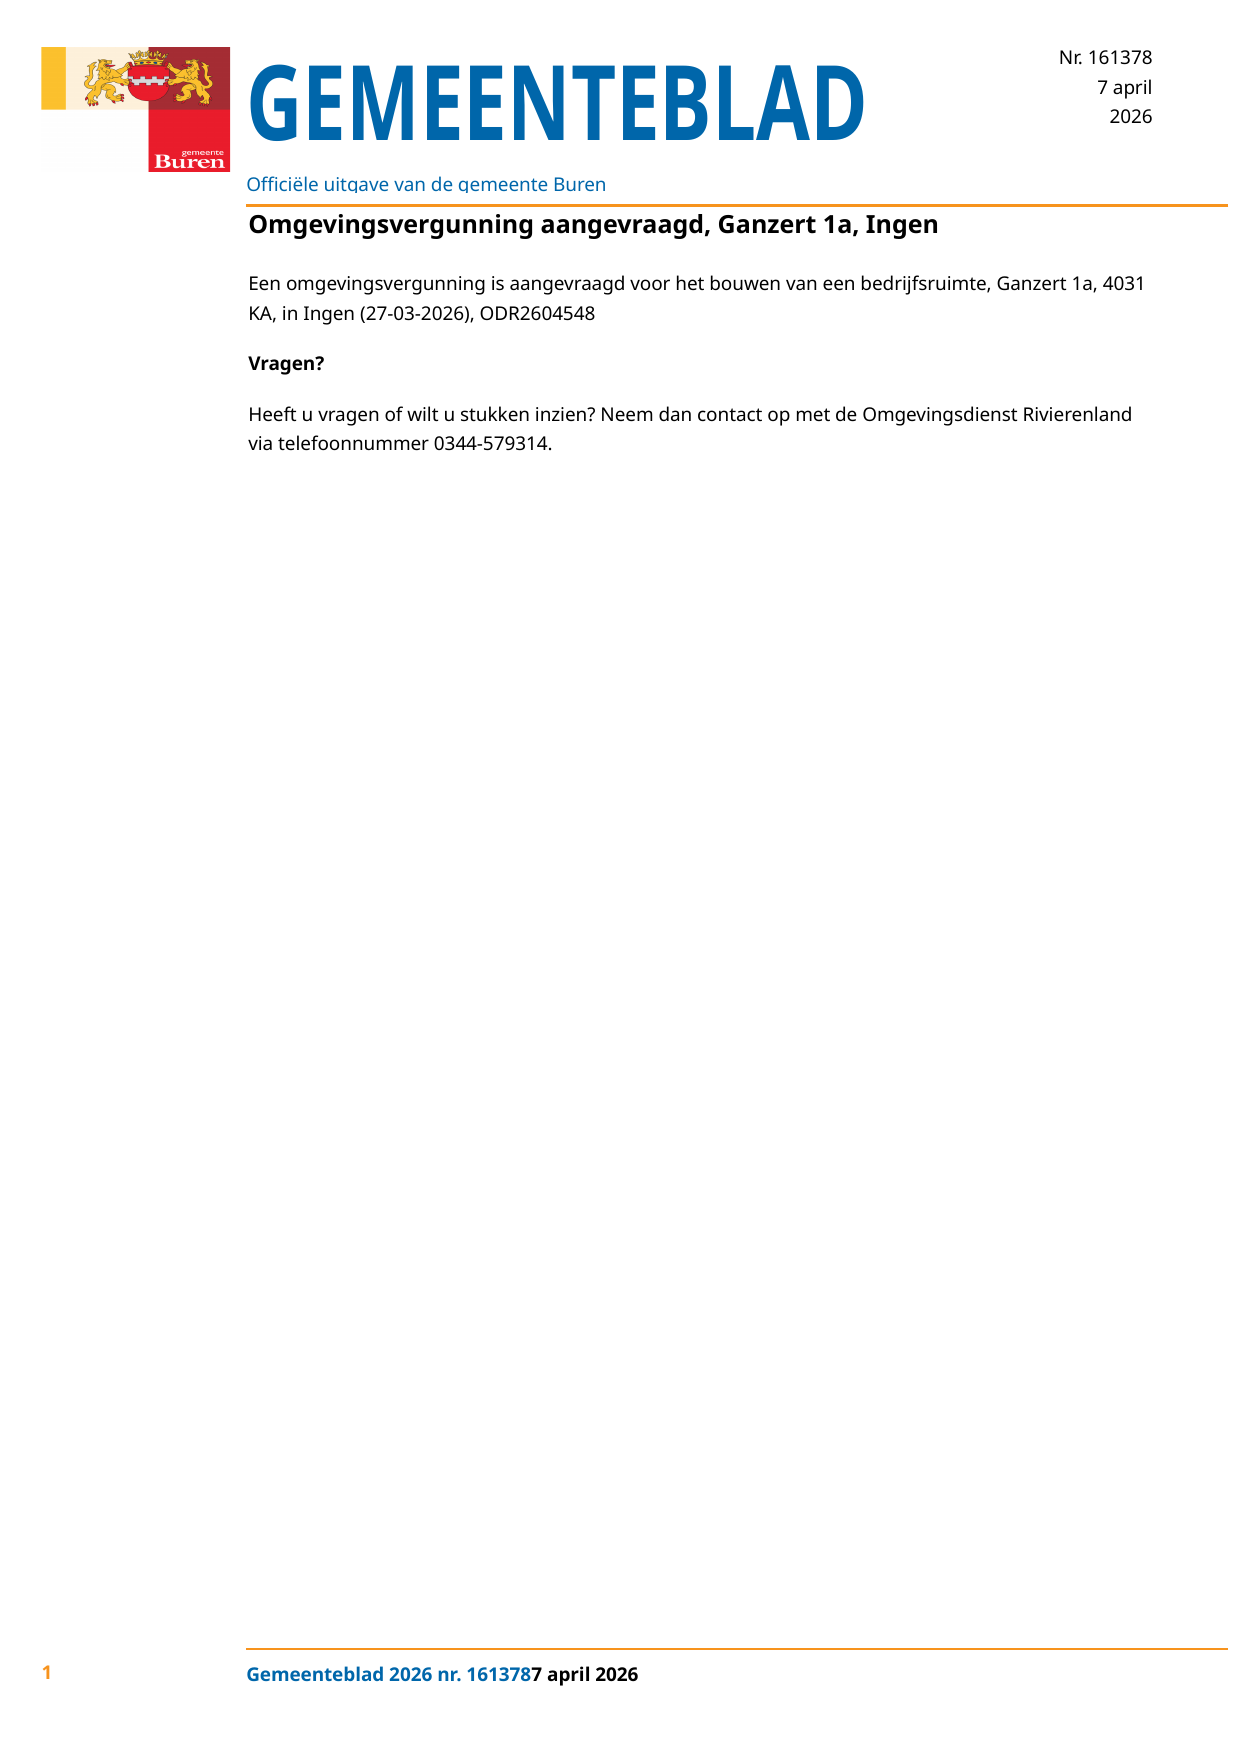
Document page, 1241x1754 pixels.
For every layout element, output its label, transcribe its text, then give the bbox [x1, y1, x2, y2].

text Heeft u vragen of wilt u stukken inzien? Neem dan contact op met de Omgevingsdienst Rivierenland via telefoonnummer 0344-579314. [248, 401, 1152, 456]
picture [41, 47, 231, 172]
text Vragen? [248, 350, 1152, 376]
text Een omgevingsvergunning is aangevraagd voor het bouwen van een bedrijfsruimte, Ganzert 1a, 4031 KA, in Ingen (27-03-2026), ODR2604548 [248, 270, 1152, 326]
text Omgevingsvergunning aangevraagd, Ganzert 1a, Ingen [248, 207, 1152, 241]
